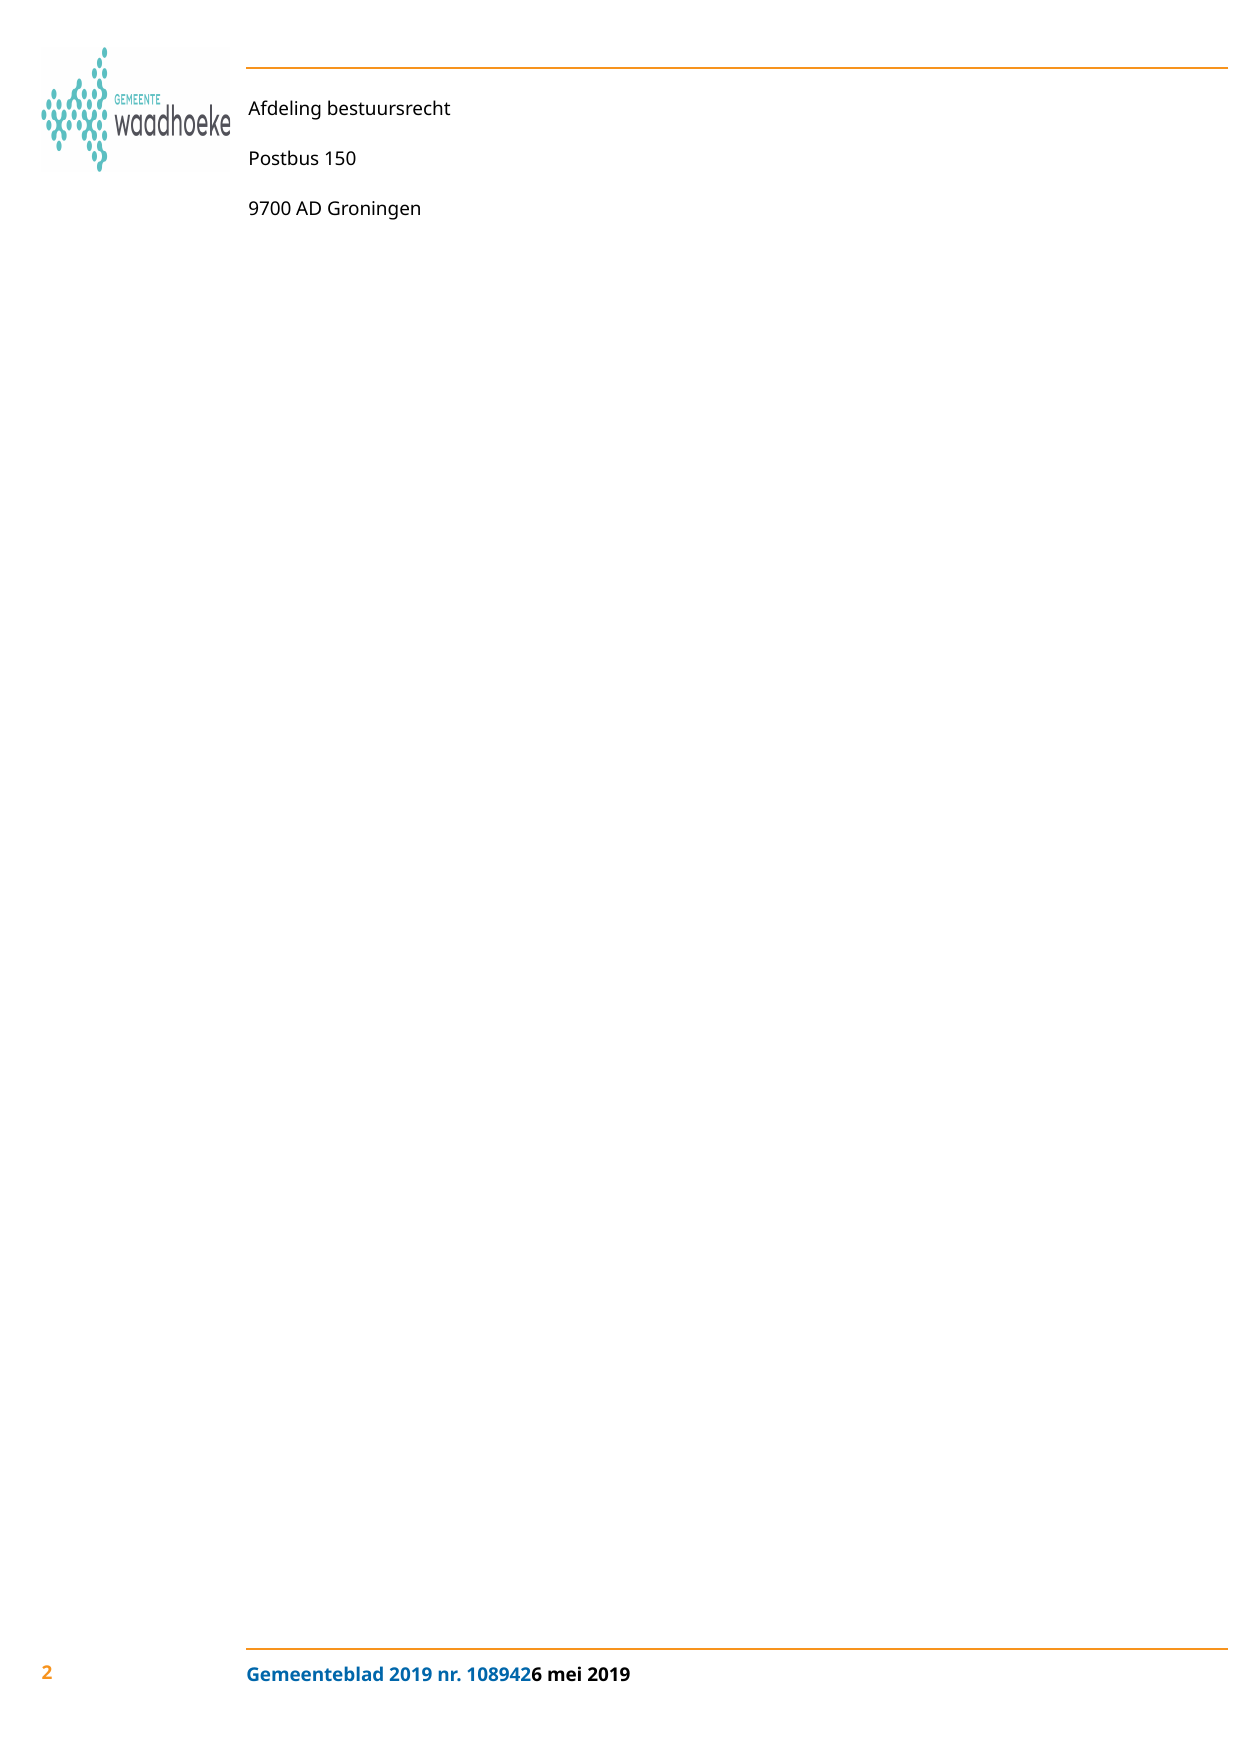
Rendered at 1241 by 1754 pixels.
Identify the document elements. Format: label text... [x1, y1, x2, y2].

picture [41, 47, 231, 172]
text Postbus 150 [248, 145, 1152, 171]
text 9700 AD Groningen [248, 196, 1152, 221]
text Afdeling bestuursrecht [248, 95, 1152, 121]
